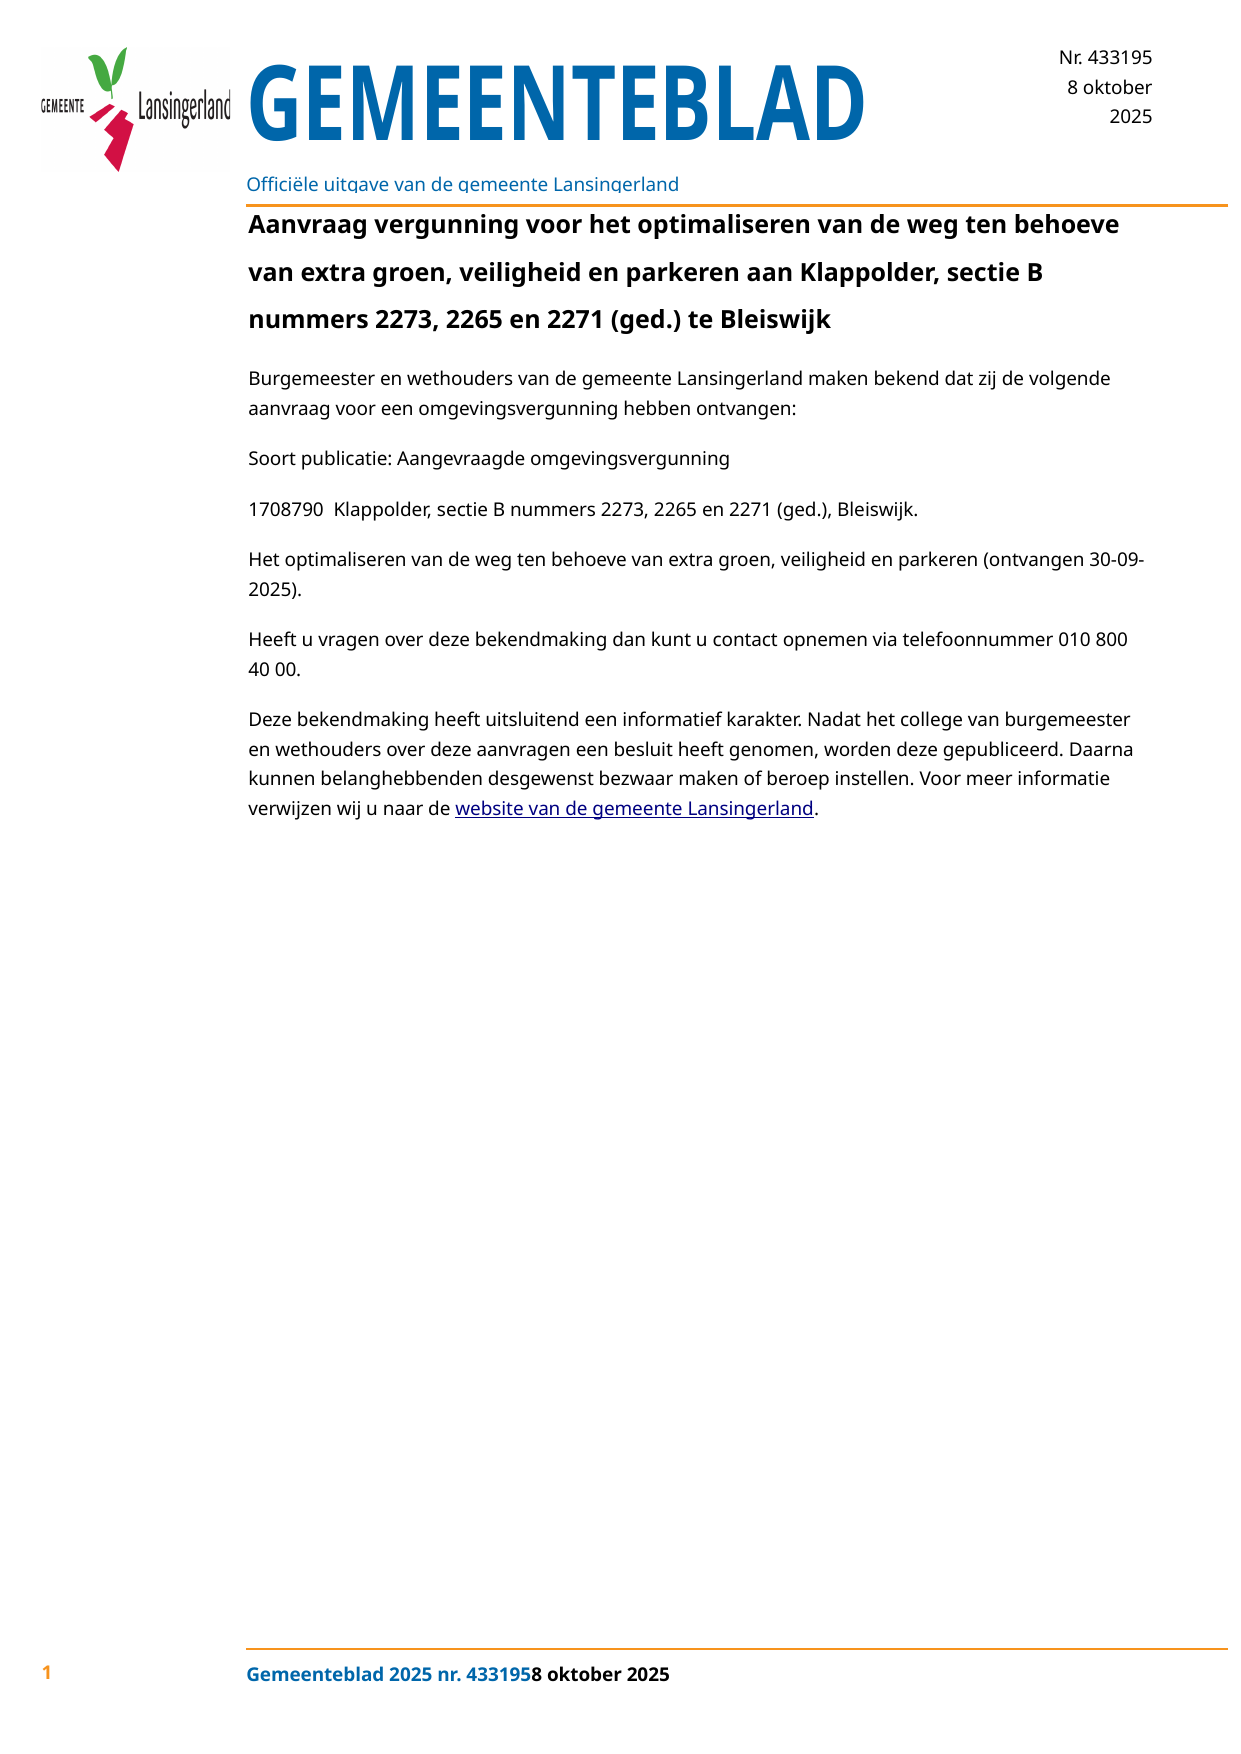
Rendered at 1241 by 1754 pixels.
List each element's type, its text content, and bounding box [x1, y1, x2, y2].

text Het optimaliseren van de weg ten behoeve van extra groen, veiligheid en parkeren (ontvangen 30-09-2025). [248, 546, 1152, 602]
text 1708790 Klappolder, sectie B nummers 2273, 2265 en 2271 (ged.), Bleiswijk. [248, 496, 1152, 522]
text Heeft u vragen over deze bekendmaking dan kunt u contact opnemen via telefoonnummer 010 800 40 00. [248, 626, 1152, 682]
text Soort publicatie: Aangevraagde omgevingsvergunning [248, 446, 1152, 471]
text Burgemeester en wethouders van de gemeente Lansingerland maken bekend dat zij de volgende aanvraag voor een omgevingsvergunning hebben ontvangen: [248, 366, 1152, 421]
text Aanvraag vergunning voor het optimaliseren van de weg ten behoeve van extra groen, veiligheid en parkeren aan Klappolder, sectie B nummers 2273, 2265 en 2271 (ged.) te Bleiswijk [248, 207, 1152, 336]
picture [41, 47, 231, 172]
text Deze bekendmaking heeft uitsluitend een informatief karakter. Nadat het college van burgemeester en wethouders over deze aanvragen een besluit heeft genomen, worden deze gepubliceerd. Daarna kunnen belanghebbenden desgewenst bezwaar maken of beroep instellen. Voor meer informatie verwijzen wij u naar de website van de gemeente Lansingerland. [248, 706, 1152, 821]
